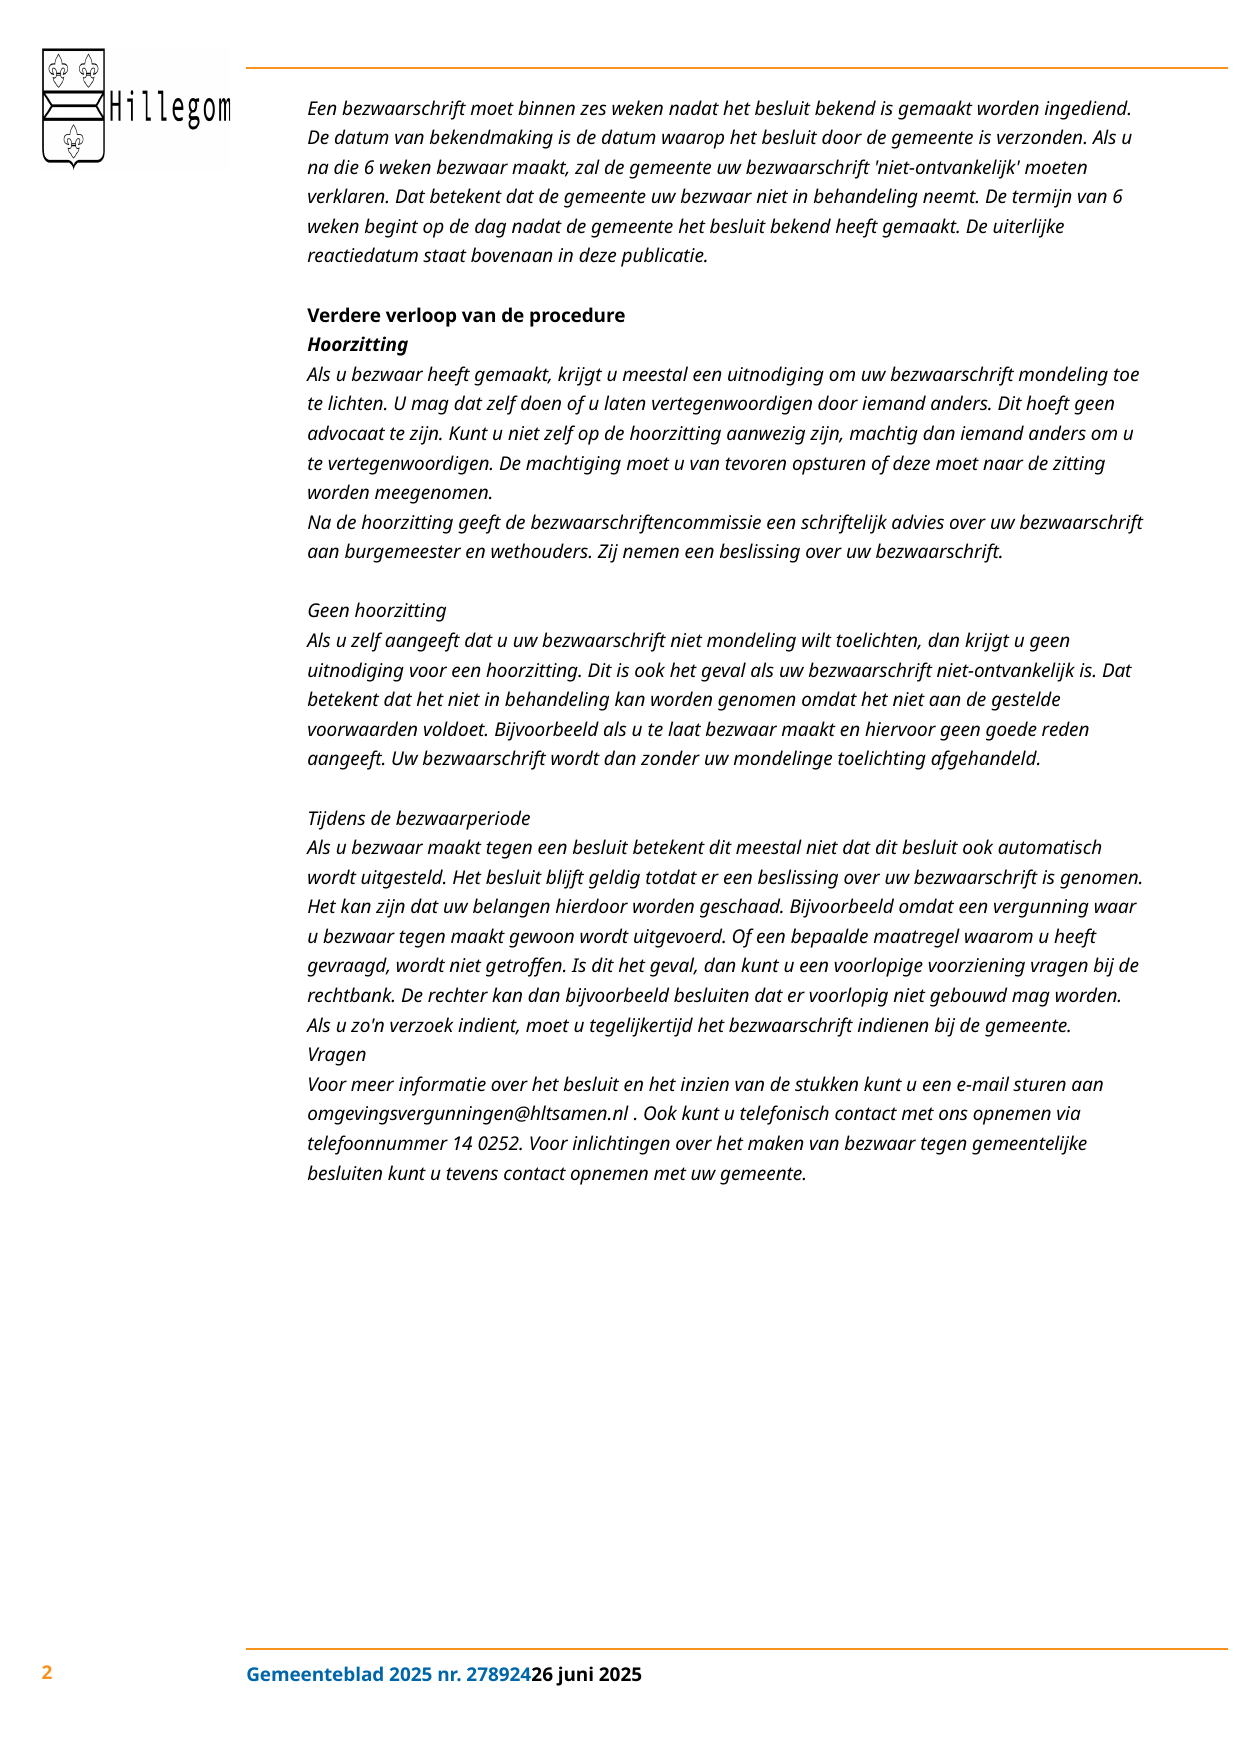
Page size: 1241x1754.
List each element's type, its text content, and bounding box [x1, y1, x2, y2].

list Vragen [248, 1041, 1152, 1067]
list Hoorzitting [248, 331, 1152, 357]
picture [41, 47, 231, 172]
list Geen hoorzitting [248, 598, 1152, 623]
list Als u zelf aangeeft dat u uw bezwaarschrift niet mondeling wilt toelichten, dan krijgt u geen uitnodiging voor een hoorzitting. Dit is ook het geval als uw bezwaarschrift niet-ontvankelijk is. Dat betekent dat het niet in behandeling kan worden genomen omdat het niet aan de gestelde voorwaarden voldoet. Bijvoorbeeld als u te laat bezwaar maakt en hiervoor geen goede reden aangeeft. Uw bezwaarschrift wordt dan zonder uw mondelinge toelichting afgehandeld. [248, 627, 1152, 771]
list Na de hoorzitting geeft de bezwaarschriftencommissie een schriftelijk advies over uw bezwaarschrift aan burgemeester en wethouders. Zij nemen een beslissing over uw bezwaarschrift. [248, 509, 1152, 564]
list Een bezwaarschrift moet binnen zes weken nadat het besluit bekend is gemaakt worden ingediend. De datum van bekendmaking is de datum waarop het besluit door de gemeente is verzonden. Als u na die 6 weken bezwaar maakt, zal de gemeente uw bezwaarschrift 'niet-ontvankelijk' moeten verklaren. Dat betekent dat de gemeente uw bezwaar niet in behandeling neemt. De termijn van 6 weken begint op de dag nadat de gemeente het besluit bekend heeft gemaakt. De uiterlijke reactiedatum staat bovenaan in deze publicatie. [248, 95, 1152, 268]
list Als u bezwaar maakt tegen een besluit betekent dit meestal niet dat dit besluit ook automatisch wordt uitgesteld. Het besluit blijft geldig totdat er een beslissing over uw bezwaarschrift is genomen. Het kan zijn dat uw belangen hierdoor worden geschaad. Bijvoorbeeld omdat een vergunning waar u bezwaar tegen maakt gewoon wordt uitgevoerd. Of een bepaalde maatregel waarom u heeft gevraagd, wordt niet getroffen. Is dit het geval, dan kunt u een voorlopige voorziening vragen bij de rechtbank. De rechter kan dan bijvoorbeeld besluiten dat er voorlopig niet gebouwd mag worden. Als u zo'n verzoek indient, moet u tegelijkertijd het bezwaarschrift indienen bij de gemeente. [248, 834, 1152, 1038]
list Als u bezwaar heeft gemaakt, krijgt u meestal een uitnodiging om uw bezwaarschrift mondeling toe te lichten. U mag dat zelf doen of u laten vertegenwoordigen door iemand anders. Dit hoeft geen advocaat te zijn. Kunt u niet zelf op de hoorzitting aanwezig zijn, machtig dan iemand anders om u te vertegenwoordigen. De machtiging moet u van tevoren opsturen of deze moet naar de zitting worden meegenomen. [248, 361, 1152, 505]
list Tijdens de bezwaarperiode [248, 805, 1152, 831]
list Verdere verloop van de procedure [248, 302, 1152, 328]
list Voor meer informatie over het besluit en het inzien van de stukken kunt u een e-mail sturen aan omgevingsvergunningen@hltsamen.nl . Ook kunt u telefonisch contact met ons opnemen via telefoonnummer 14 0252. Voor inlichtingen over het maken van bezwaar tegen gemeentelijke besluiten kunt u tevens contact opnemen met uw gemeente. [248, 1071, 1152, 1186]
